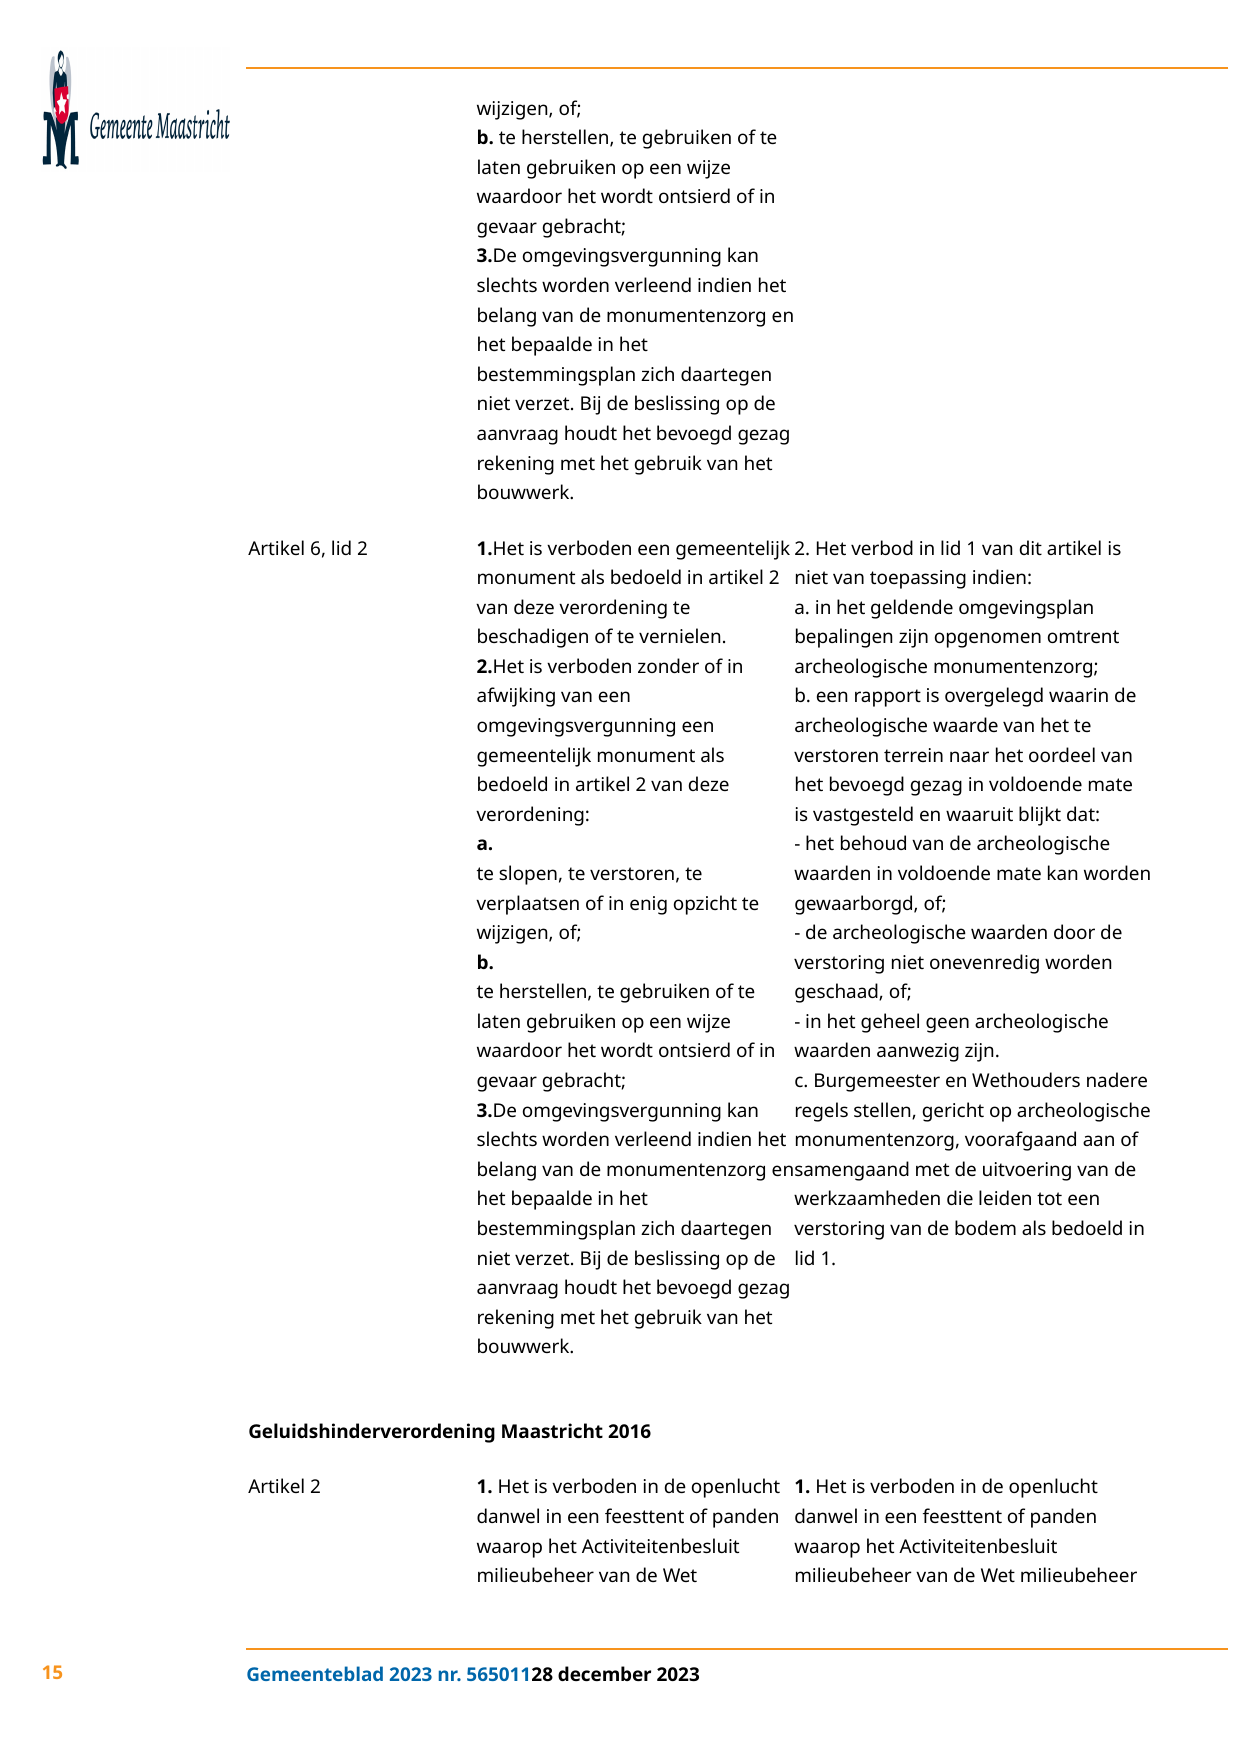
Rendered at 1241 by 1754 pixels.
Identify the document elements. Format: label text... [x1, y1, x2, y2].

table_cell [248, 95, 476, 535]
table_cell 1. Het is verboden in de openlucht danwel in een feesttent of panden waarop het Activiteitenbesluit milieubeheer van de Wet [476, 1474, 794, 1588]
table_cell wijzigen, of; b. te herstellen, te gebruiken of te laten gebruiken op een wijze waardoor het wordt ontsierd of in gevaar gebracht; 3.De omgevingsvergunning kan slechts worden verleend indien het belang van de monumentenzorg en het bepaalde in het bestemmingsplan zich daartegen niet verzet. Bij de beslissing op de aanvraag houdt het bevoegd gezag rekening met het gebruik van het bouwwerk. [476, 95, 794, 535]
table_cell Artikel 6, lid 2 [248, 535, 476, 1389]
table_cell Geluidshinderverordening Maastricht 2016 [248, 1389, 1152, 1474]
table_cell [794, 95, 1152, 535]
table_cell 1. Het is verboden in de openlucht danwel in een feesttent of panden waarop het Activiteitenbesluit milieubeheer van de Wet milieubeheer [794, 1474, 1152, 1588]
table_cell 1.Het is verboden een gemeentelijk monument als bedoeld in artikel 2 van deze verordening te beschadigen of te vernielen. 2.Het is verboden zonder of in afwijking van een omgevingsvergunning een gemeentelijk monument als bedoeld in artikel 2 van deze verordening: a. te slopen, te verstoren, te verplaatsen of in enig opzicht te wijzigen, of; b. te herstellen, te gebruiken of te laten gebruiken op een wijze waardoor het wordt ontsierd of in gevaar gebracht; 3.De omgevingsvergunning kan slechts worden verleend indien het belang van de monumentenzorg en het bepaalde in het bestemmingsplan zich daartegen niet verzet. Bij de beslissing op de aanvraag houdt het bevoegd gezag rekening met het gebruik van het bouwwerk. [476, 535, 794, 1389]
table_cell 2. Het verbod in lid 1 van dit artikel is niet van toepassing indien: a. in het geldende omgevingsplan bepalingen zijn opgenomen omtrent archeologische monumentenzorg; b. een rapport is overgelegd waarin de archeologische waarde van het te verstoren terrein naar het oordeel van het bevoegd gezag in voldoende mate is vastgesteld en waaruit blijkt dat: - het behoud van de archeologische waarden in voldoende mate kan worden gewaarborgd, of; - de archeologische waarden door de verstoring niet onevenredig worden geschaad, of; - in het geheel geen archeologische waarden aanwezig zijn. c. Burgemeester en Wethouders nadere regels stellen, gericht op archeologische monumentenzorg, voorafgaand aan of samengaand met de uitvoering van de werkzaamheden die leiden tot een verstoring van de bodem als bedoeld in lid 1. [794, 535, 1152, 1389]
table_cell Artikel 2 [248, 1474, 476, 1588]
picture [41, 47, 231, 172]
